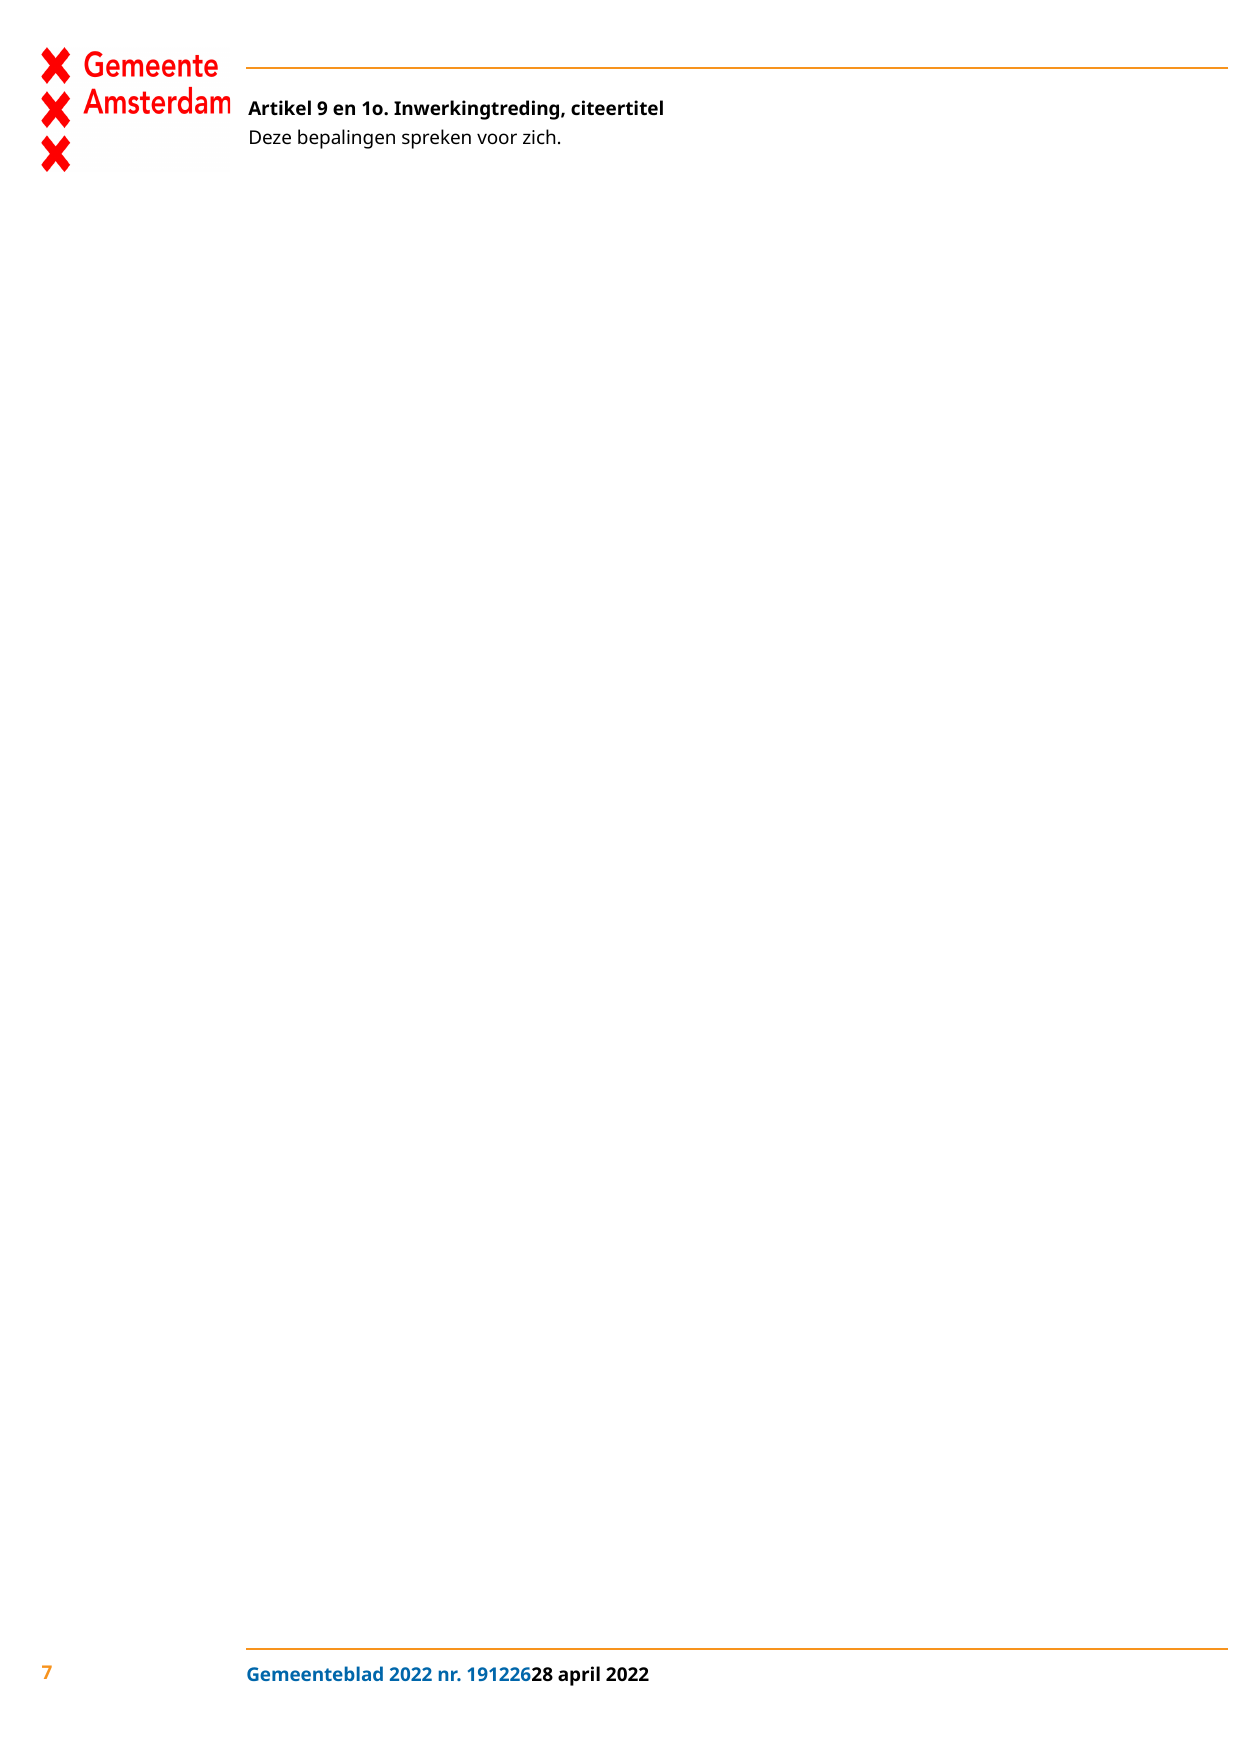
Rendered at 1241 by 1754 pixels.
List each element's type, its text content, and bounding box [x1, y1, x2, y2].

text Deze bepalingen spreken voor zich. [248, 124, 1152, 150]
text Artikel 9 en 1o. Inwerkingtreding, citeertitel [248, 95, 1152, 121]
picture [41, 47, 231, 172]
